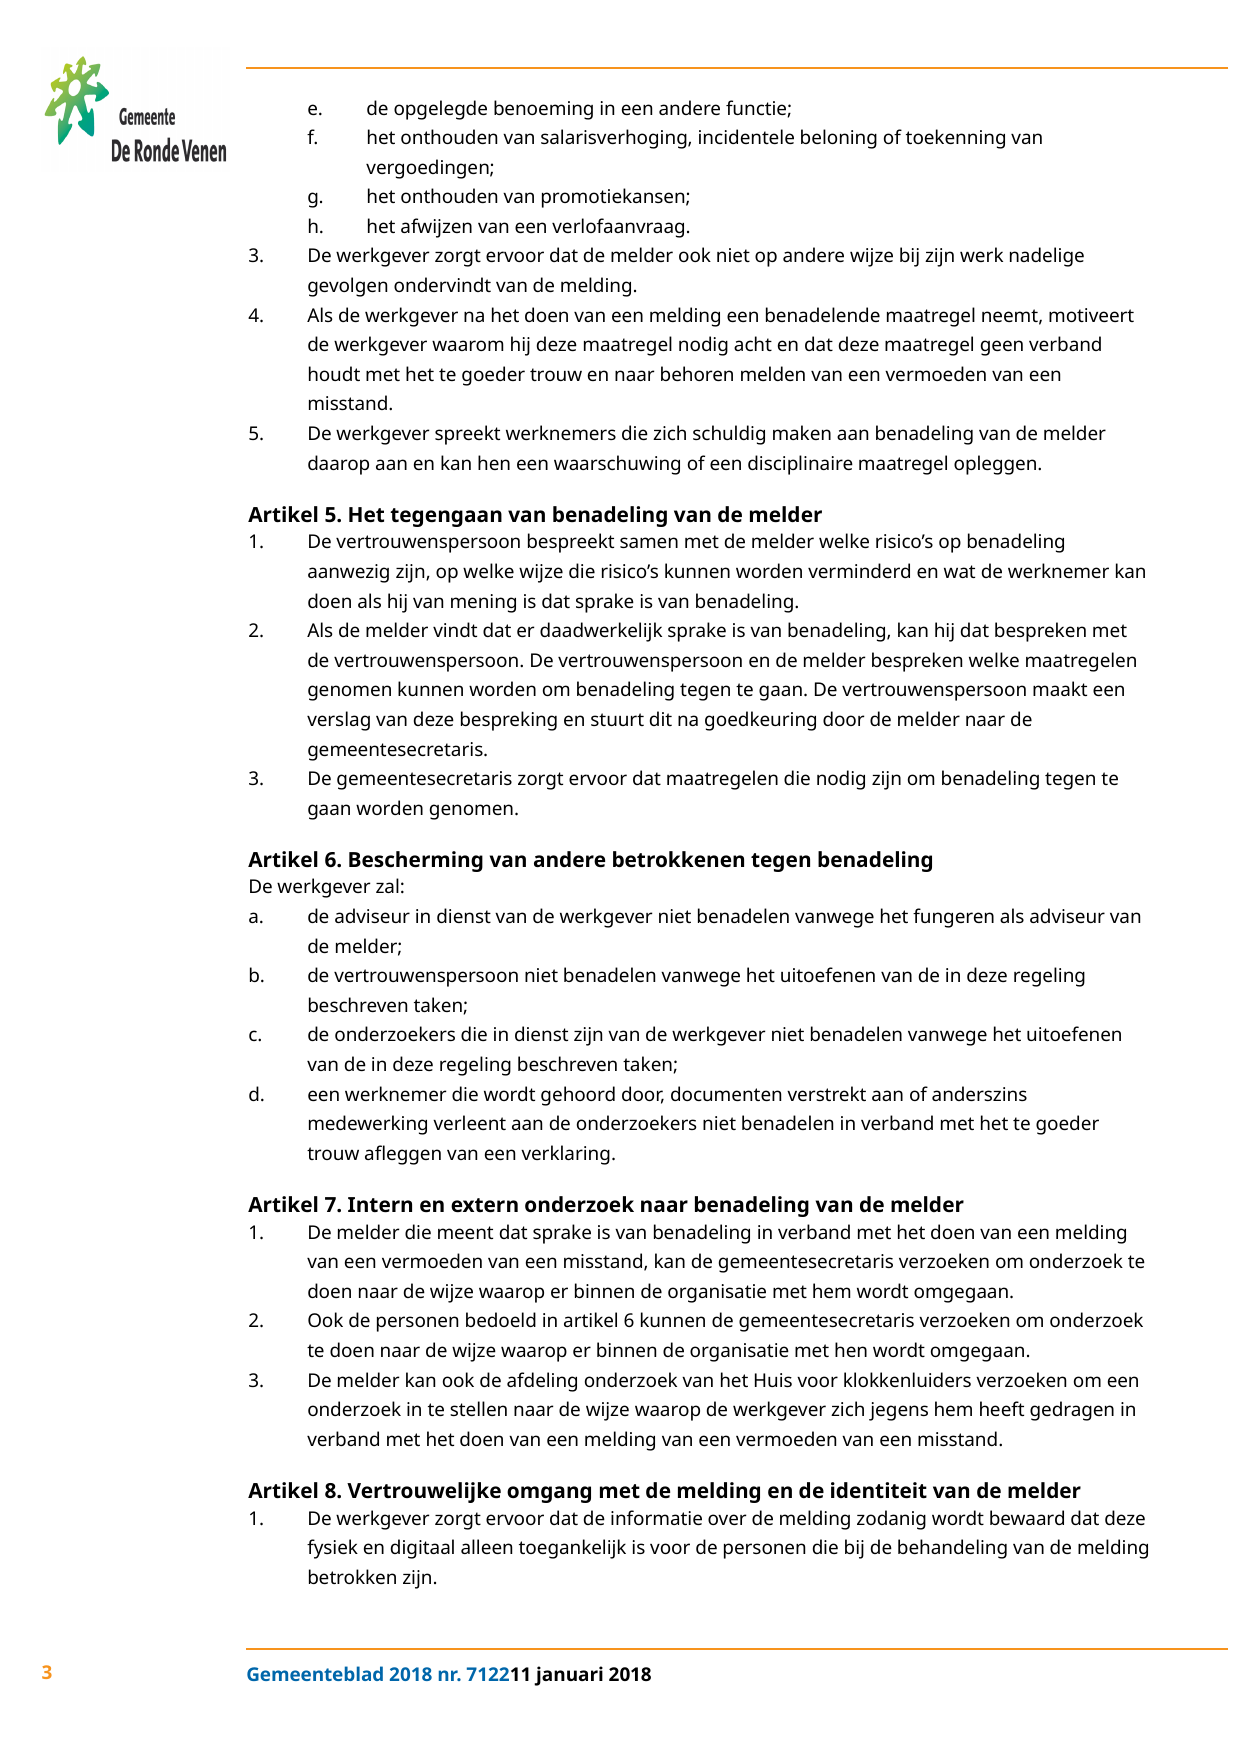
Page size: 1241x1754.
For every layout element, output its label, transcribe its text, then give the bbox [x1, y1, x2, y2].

list De werkgever zorgt ervoor dat de informatie over de melding zodanig wordt bewaard dat deze fysiek en digitaal alleen toegankelijk is voor de personen die bij de behandeling van de melding betrokken zijn. [248, 1505, 1152, 1590]
picture [41, 47, 231, 172]
text De werkgever zal: [248, 874, 1152, 899]
list De melder kan ook de afdeling onderzoek van het Huis voor klokkenluiders verzoeken om een onderzoek in te stellen naar de wijze waarop de werkgever zich jegens hem heeft gedragen in verband met het doen van een melding van een vermoeden van een misstand. [248, 1367, 1152, 1452]
list De werkgever zorgt ervoor dat de melder ook niet op andere wijze bij zijn werk nadelige gevolgen ondervindt van de melding. [248, 243, 1152, 298]
text Artikel 6. Bescherming van andere betrokkenen tegen benadeling [248, 845, 1152, 874]
text Artikel 5. Het tegengaan van benadeling van de melder [248, 500, 1152, 529]
text Artikel 7. Intern en extern onderzoek naar benadeling van de melder [248, 1190, 1152, 1219]
list het onthouden van salarisverhoging, incidentele beloning of toekenning van vergoedingen; [307, 124, 1152, 180]
list De gemeentesecretaris zorgt ervoor dat maatregelen die nodig zijn om benadeling tegen te gaan worden genomen. [248, 765, 1152, 821]
list Als de werkgever na het doen van een melding een benadelende maatregel neemt, motiveert de werkgever waarom hij deze maatregel nodig acht en dat deze maatregel geen verband houdt met het te goeder trouw en naar behoren melden van een vermoeden van een misstand. [248, 302, 1152, 416]
list Als de melder vindt dat er daadwerkelijk sprake is van benadeling, kan hij dat bespreken met de vertrouwenspersoon. De vertrouwenspersoon en de melder bespreken welke maatregelen genomen kunnen worden om benadeling tegen te gaan. De vertrouwenspersoon maakt een verslag van deze bespreking en stuurt dit na goedkeuring door de melder naar de gemeentesecretaris. [248, 617, 1152, 761]
list De werkgever spreekt werknemers die zich schuldig maken aan benadeling van de melder daarop aan en kan hen een waarschuwing of een disciplinaire maatregel opleggen. [248, 420, 1152, 476]
list De melder die meent dat sprake is van benadeling in verband met het doen van een melding van een vermoeden van een misstand, kan de gemeentesecretaris verzoeken om onderzoek te doen naar de wijze waarop er binnen de organisatie met hem wordt omgegaan. [248, 1219, 1152, 1304]
list een werknemer die wordt gehoord door, documenten verstrekt aan of anderszins medewerking verleent aan de onderzoekers niet benadelen in verband met het te goeder trouw afleggen van een verklaring. [248, 1081, 1152, 1166]
text Artikel 8. Vertrouwelijke omgang met de melding en de identiteit van de melder [248, 1476, 1152, 1505]
list de onderzoekers die in dienst zijn van de werkgever niet benadelen vanwege het uitoefenen van de in deze regeling beschreven taken; [248, 1022, 1152, 1077]
list Ook de personen bedoeld in artikel 6 kunnen de gemeentesecretaris verzoeken om onderzoek te doen naar de wijze waarop er binnen de organisatie met hen wordt omgegaan. [248, 1308, 1152, 1363]
list de adviseur in dienst van de werkgever niet benadelen vanwege het fungeren als adviseur van de melder; [248, 903, 1152, 959]
list het afwijzen van een verlofaanvraag. [307, 213, 1152, 239]
list De vertrouwenspersoon bespreekt samen met de melder welke risico’s op benadeling aanwezig zijn, op welke wijze die risico’s kunnen worden verminderd en wat de werknemer kan doen als hij van mening is dat sprake is van benadeling. [248, 529, 1152, 613]
list het onthouden van promotiekansen; [307, 183, 1152, 209]
list de vertrouwenspersoon niet benadelen vanwege het uitoefenen van de in deze regeling beschreven taken; [248, 962, 1152, 1018]
list de opgelegde benoeming in een andere functie; [307, 95, 1152, 121]
